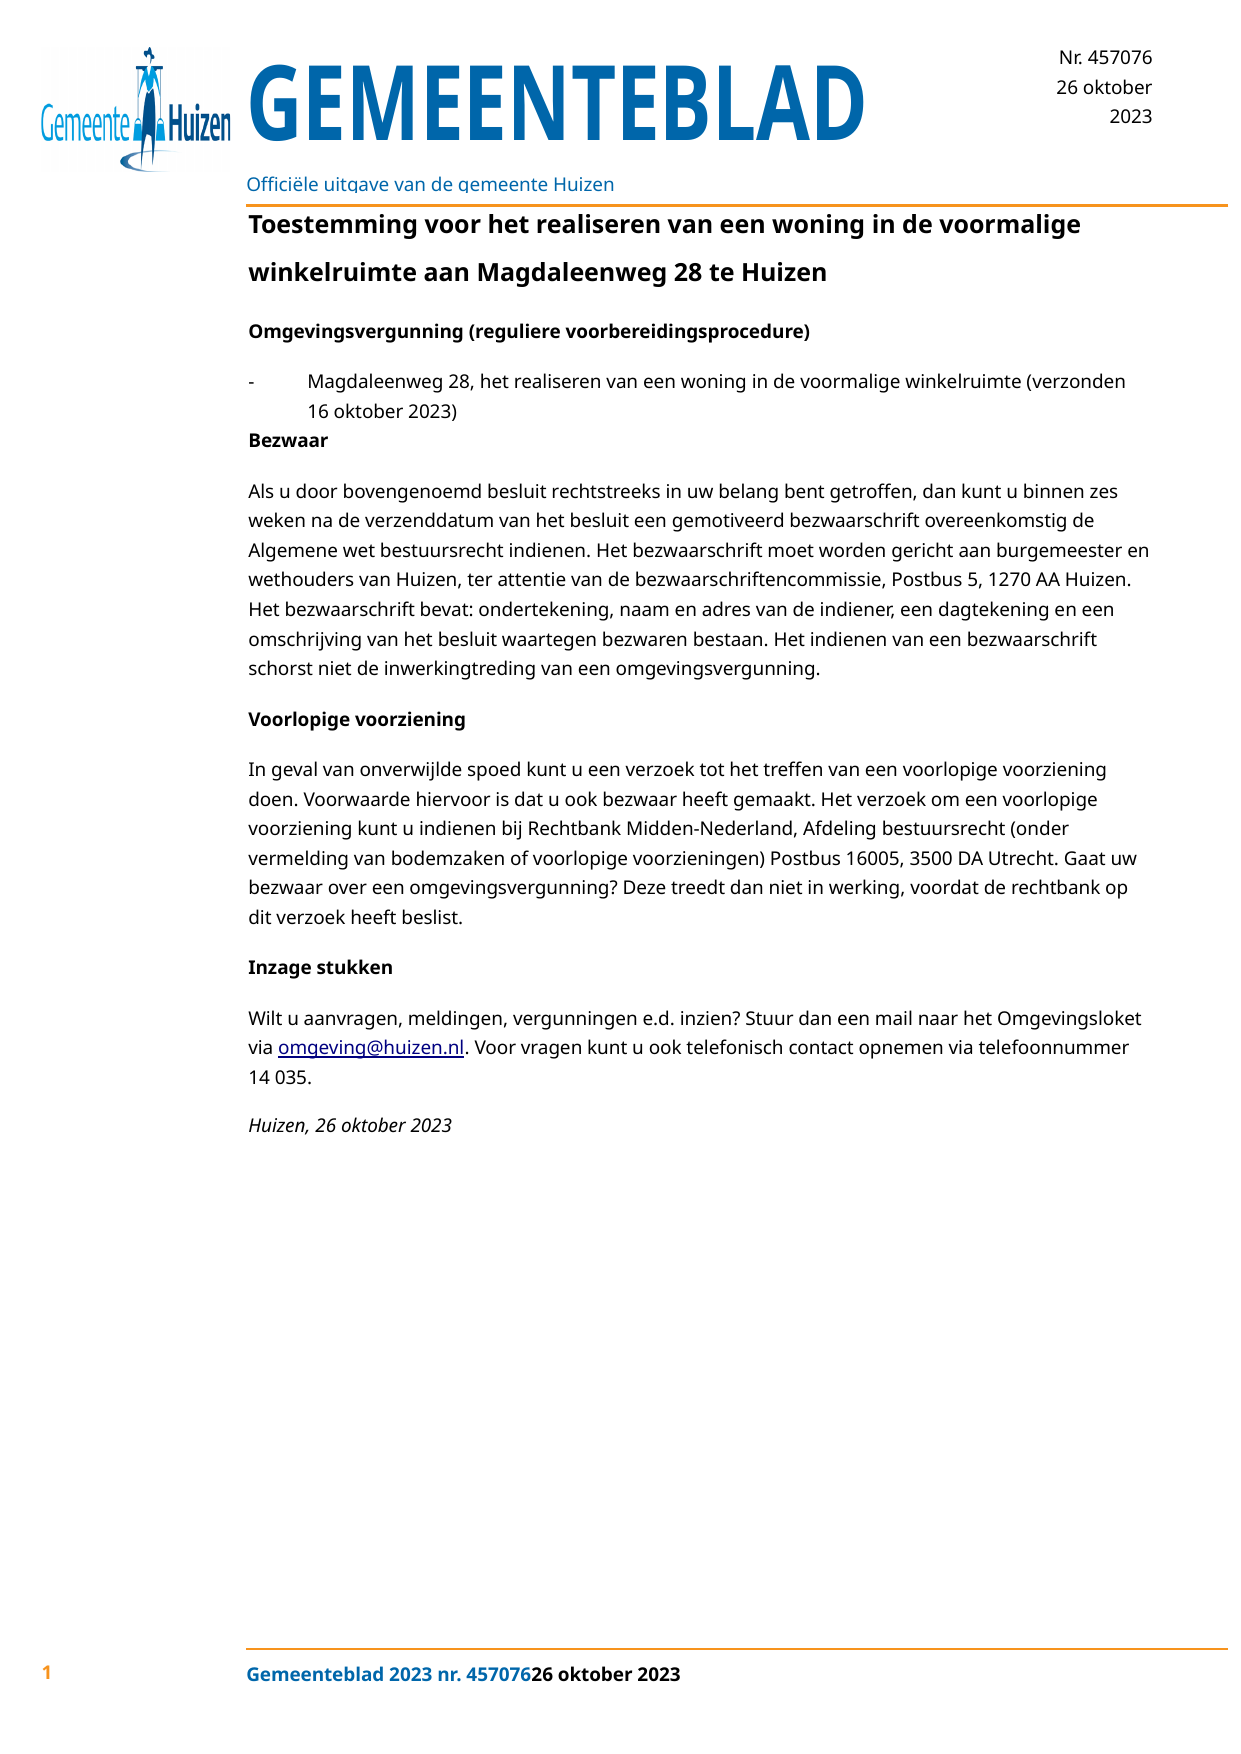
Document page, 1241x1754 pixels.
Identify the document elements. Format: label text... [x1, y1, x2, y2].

text Huizen, 26 oktober 2023 [248, 1112, 1152, 1138]
text Toestemming voor het realiseren van een woning in de voormalige winkelruimte aan Magdaleenweg 28 te Huizen [248, 207, 1152, 288]
text Bezwaar [248, 427, 1152, 453]
list Magdaleenweg 28, het realiseren van een woning in de voormalige winkelruimte (verzonden 16 oktober 2023) [248, 368, 1152, 424]
text Inzage stukken [248, 954, 1152, 980]
text Wilt u aanvragen, meldingen, vergunningen e.d. inzien? Stuur dan een mail naar het Omgevingsloket via omgeving@huizen.nl. Voor vragen kunt u ook telefonisch contact opnemen via telefoonnummer 14 035. [248, 1005, 1152, 1090]
text Voorlopige voorziening [248, 706, 1152, 732]
text Als u door bovengenoemd besluit rechtstreeks in uw belang bent getroffen, dan kunt u binnen zes weken na de verzenddatum van het besluit een gemotiveerd bezwaarschrift overeenkomstig de Algemene wet bestuursrecht indienen. Het bezwaarschrift moet worden gericht aan burgemeester en wethouders van Huizen, ter attentie van de bezwaarschriftencommissie, Postbus 5, 1270 AA Huizen. Het bezwaarschrift bevat: ondertekening, naam en adres van de indiener, een dagtekening en een omschrijving van het besluit waartegen bezwaren bestaan. Het indienen van een bezwaarschrift schorst niet de inwerkingtreding van een omgevingsvergunning. [248, 478, 1152, 681]
text In geval van onverwijlde spoed kunt u een verzoek tot het treffen van een voorlopige voorziening doen. Voorwaarde hiervoor is dat u ook bezwaar heeft gemaakt. Het verzoek om een voorlopige voorziening kunt u indienen bij Rechtbank Midden-Nederland, Afdeling bestuursrecht (onder vermelding van bodemzaken of voorlopige voorzieningen) Postbus 16005, 3500 DA Utrecht. Gaat uw bezwaar over een omgevingsvergunning? Deze treedt dan niet in werking, voordat de rechtbank op dit verzoek heeft beslist. [248, 756, 1152, 930]
text Omgevingsvergunning (reguliere voorbereidingsprocedure) [248, 318, 1152, 344]
picture [41, 47, 231, 172]
